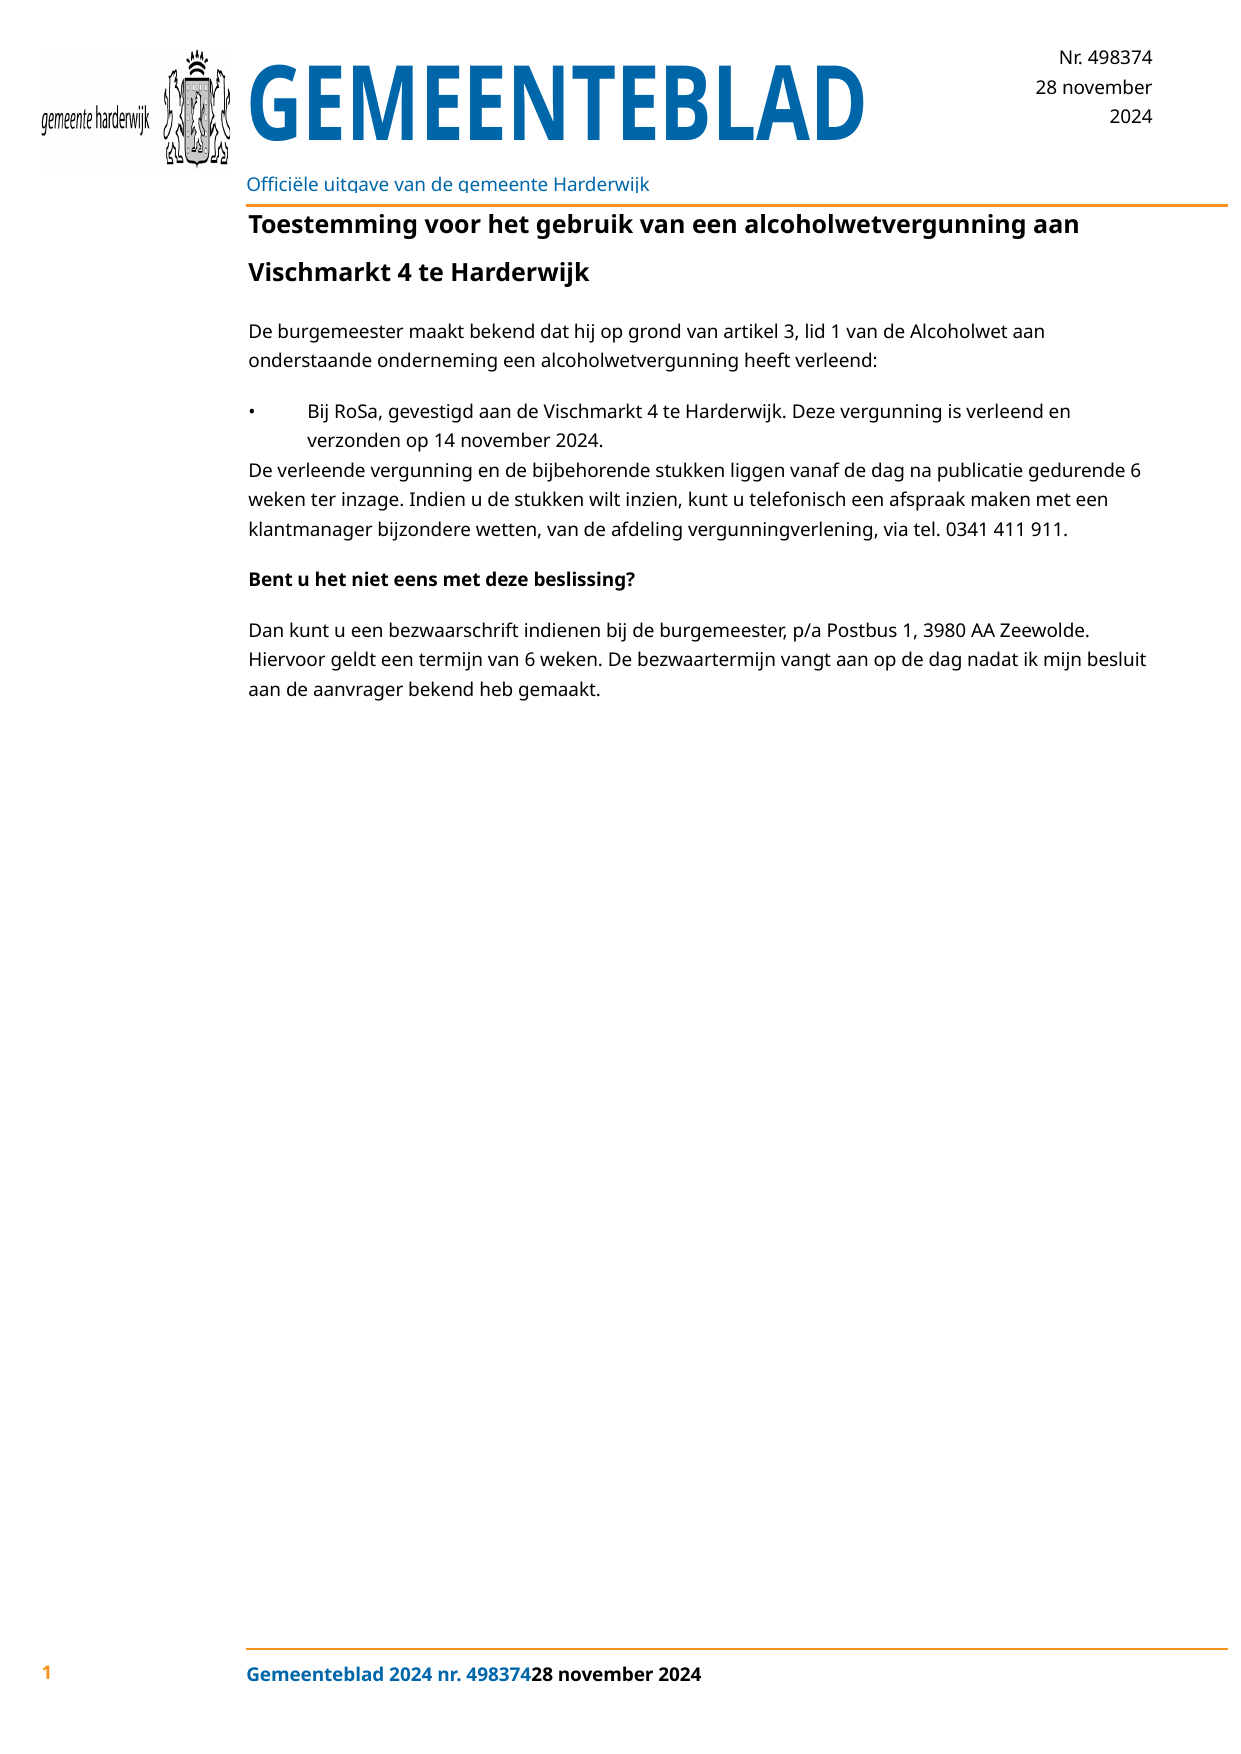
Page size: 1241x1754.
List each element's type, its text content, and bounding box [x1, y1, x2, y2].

text De burgemeester maakt bekend dat hij op grond van artikel 3, lid 1 van de Alcoholwet aan onderstaande onderneming een alcoholwetvergunning heeft verleend: [248, 318, 1152, 373]
list Bij RoSa, gevestigd aan de Vischmarkt 4 te Harderwijk. Deze vergunning is verleend en verzonden op 14 november 2024. [248, 398, 1152, 453]
text Dan kunt u een bezwaarschrift indienen bij de burgemeester, p/a Postbus 1, 3980 AA Zeewolde. Hiervoor geldt een termijn van 6 weken. De bezwaartermijn vangt aan op de dag nadat ik mijn besluit aan de aanvrager bekend heb gemaakt. [248, 617, 1152, 702]
text Toestemming voor het gebruik van een alcoholwetvergunning aan Vischmarkt 4 te Harderwijk [248, 207, 1152, 288]
text Bent u het niet eens met deze beslissing? [248, 567, 1152, 592]
picture [41, 47, 231, 172]
text De verleende vergunning en de bijbehorende stukken liggen vanaf de dag na publicatie gedurende 6 weken ter inzage. Indien u de stukken wilt inzien, kunt u telefonisch een afspraak maken met een klantmanager bijzondere wetten, van de afdeling vergunningverlening, via tel. 0341 411 911. [248, 457, 1152, 542]
